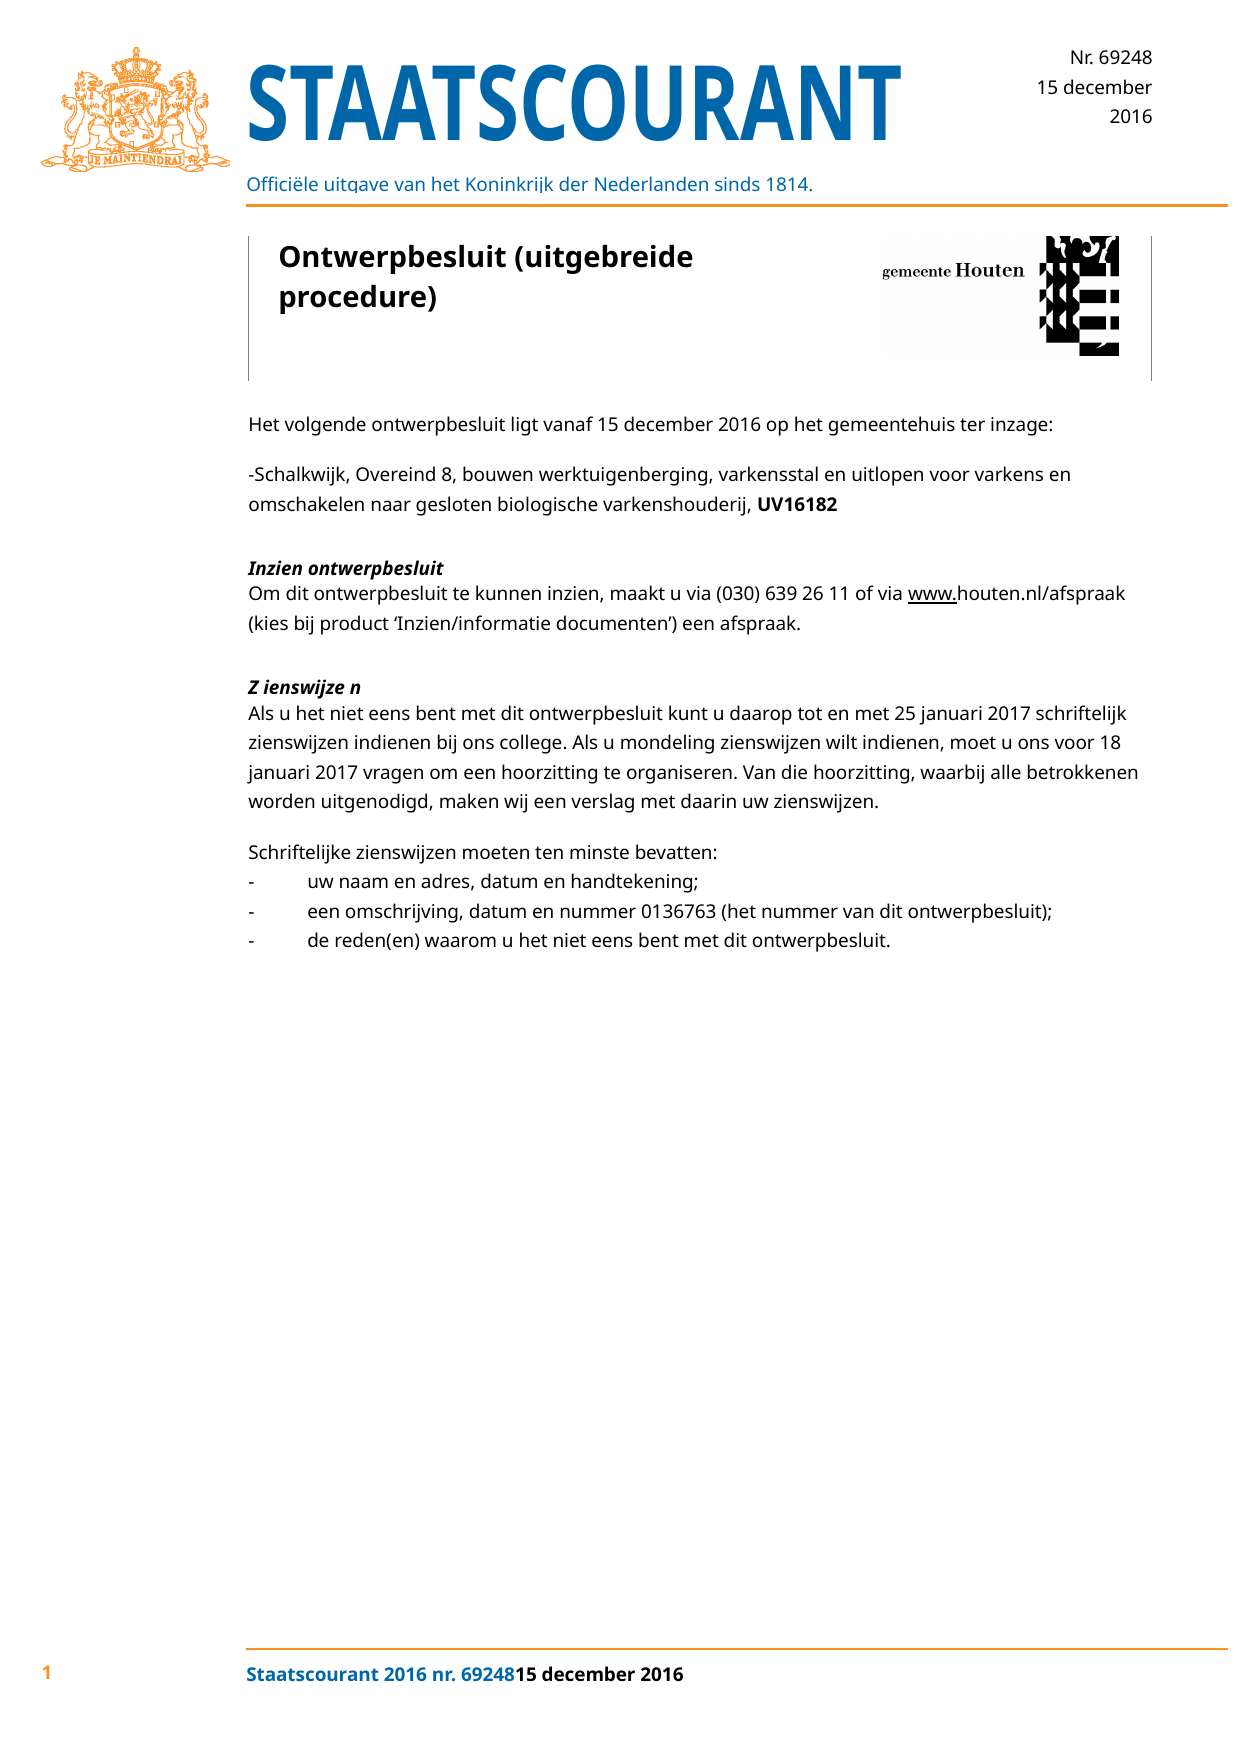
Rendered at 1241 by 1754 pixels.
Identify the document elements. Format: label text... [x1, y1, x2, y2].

picture [41, 47, 231, 172]
text -Schalkwijk, Overeind 8, bouwen werktuigenberging, varkensstal en uitlopen voor varkens en omschakelen naar gesloten biologische varkenshouderij, UV16182 [248, 461, 1152, 516]
list de reden(en) waarom u het niet eens bent met dit ontwerpbesluit. [248, 928, 1152, 953]
list een omschrijving, datum en nummer 0136763 (het nummer van dit ontwerpbesluit); [248, 898, 1152, 924]
table_header Ontwerpbesluit (uitgebreide procedure) [249, 236, 850, 381]
text Z ienswijze n [248, 674, 1152, 700]
table_header [850, 236, 1151, 381]
list uw naam en adres, datum en handtekening; [248, 868, 1152, 894]
text Het volgende ontwerpbesluit ligt vanaf 15 december 2016 op het gemeentehuis ter inzage: [248, 411, 1152, 436]
text Schriftelijke zienswijzen moeten ten minste bevatten: [248, 839, 1152, 864]
text Als u het niet eens bent met dit ontwerpbesluit kunt u daarop tot en met 25 januari 2017 schriftelijk zienswijzen indienen bij ons college. Als u mondeling zienswijzen wilt indienen, moet u ons voor 18 januari 2017 vragen om een hoorzitting te organiseren. Van die hoorzitting, waarbij alle betrokkenen worden uitgenodigd, maken wij een verslag met daarin uw zienswijzen. [248, 700, 1152, 814]
text Om dit ontwerpbesluit te kunnen inzien, maakt u via (030) 639 26 11 of via www.houten.nl/afspraak (kies bij product ‘Inzien/informatie documenten’) een afspraak. [248, 580, 1152, 636]
text Inzien ontwerpbesluit [248, 555, 1152, 580]
picture [882, 236, 1119, 356]
